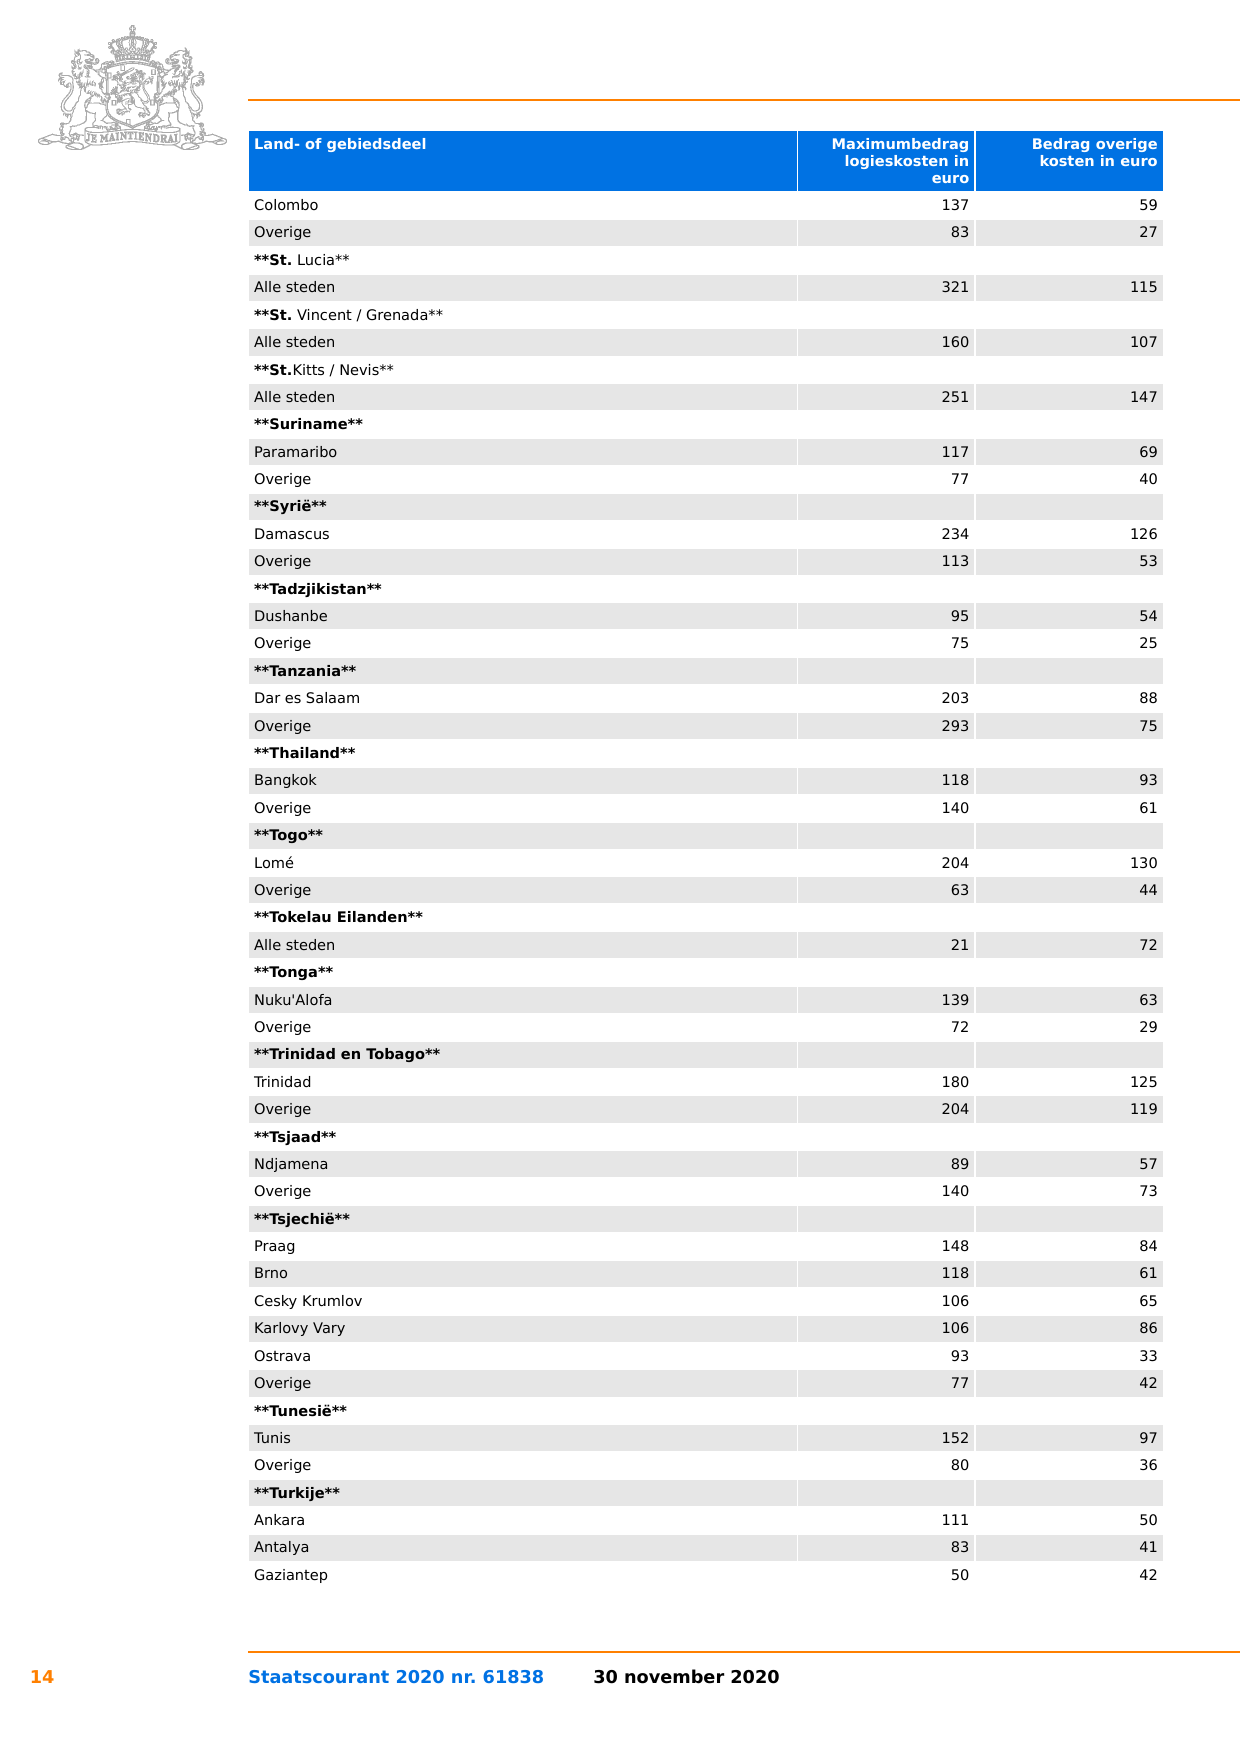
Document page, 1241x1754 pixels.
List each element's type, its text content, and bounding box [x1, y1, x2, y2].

table_cell 115 [976, 275, 1163, 301]
table_cell **Tunesië** [249, 1398, 797, 1424]
table_cell 42 [976, 1370, 1163, 1397]
table_cell 63 [976, 987, 1163, 1013]
table_cell 75 [976, 713, 1163, 739]
table_cell 40 [976, 466, 1163, 493]
table_cell 111 [798, 1507, 974, 1534]
table_cell [798, 905, 974, 931]
table_cell 137 [798, 192, 974, 219]
table_cell 53 [976, 549, 1163, 575]
picture [38, 25, 227, 150]
table_cell 33 [976, 1343, 1163, 1369]
table_cell Gaziantep [249, 1562, 797, 1588]
table_cell 203 [798, 685, 974, 712]
table_cell Paramaribo [249, 439, 797, 465]
table_cell 80 [798, 1453, 974, 1479]
table_cell 83 [798, 1535, 974, 1561]
table_cell 97 [976, 1425, 1163, 1451]
table_cell [976, 658, 1163, 684]
table_cell Cesky Krumlov [249, 1288, 797, 1314]
table_cell Overige [249, 877, 797, 903]
table_cell [798, 658, 974, 684]
table_cell **St. Vincent / Grenada** [249, 302, 797, 328]
table_cell 57 [976, 1151, 1163, 1177]
table_cell 89 [798, 1151, 974, 1177]
table_cell 93 [976, 768, 1163, 794]
table_cell 160 [798, 329, 974, 356]
table_cell [976, 494, 1163, 520]
table_cell 69 [976, 439, 1163, 465]
table_cell 61 [976, 795, 1163, 821]
table_cell Overige [249, 220, 797, 246]
table_cell Colombo [249, 192, 797, 219]
table_cell [976, 247, 1163, 273]
table_cell **Suriname** [249, 411, 797, 438]
table_cell Karlovy Vary [249, 1316, 797, 1342]
table_cell Alle steden [249, 329, 797, 356]
table_cell [798, 494, 974, 520]
table_cell [798, 302, 974, 328]
table_cell Alle steden [249, 275, 797, 301]
table_cell Overige [249, 1370, 797, 1397]
table_cell [976, 740, 1163, 767]
table_cell 25 [976, 631, 1163, 657]
table_cell **Togo** [249, 823, 797, 849]
table_cell Overige [249, 795, 797, 821]
table_cell **Tsjaad** [249, 1124, 797, 1150]
table_cell [798, 959, 974, 986]
table_cell 119 [976, 1096, 1163, 1123]
table_cell **Tonga** [249, 959, 797, 986]
table_cell 125 [976, 1069, 1163, 1095]
table_cell [976, 302, 1163, 328]
table_cell 63 [798, 877, 974, 903]
table_cell **Turkije** [249, 1480, 797, 1506]
table_cell 251 [798, 384, 974, 410]
table_cell 107 [976, 329, 1163, 356]
table_cell **Tokelau Eilanden** [249, 905, 797, 931]
table_cell Ankara [249, 1507, 797, 1534]
table_cell 36 [976, 1453, 1163, 1479]
table_cell Overige [249, 631, 797, 657]
table_cell [976, 959, 1163, 986]
table_cell Overige [249, 1453, 797, 1479]
table_cell 130 [976, 850, 1163, 876]
table_cell Alle steden [249, 384, 797, 410]
table_cell **St.Kitts / Nevis** [249, 357, 797, 383]
table_cell 27 [976, 220, 1163, 246]
table_cell **Trinidad en Tobago** [249, 1042, 797, 1068]
table_cell 88 [976, 685, 1163, 712]
table_cell **St. Lucia** [249, 247, 797, 273]
table_cell [798, 247, 974, 273]
table_cell 126 [976, 521, 1163, 547]
table_cell 54 [976, 603, 1163, 629]
table_cell 95 [798, 603, 974, 629]
table_cell 86 [976, 1316, 1163, 1342]
table_cell 180 [798, 1069, 974, 1095]
table_cell [798, 1042, 974, 1068]
table_cell Alle steden [249, 932, 797, 958]
table_cell 204 [798, 850, 974, 876]
table_cell **Tsjechië** [249, 1206, 797, 1232]
table_cell 75 [798, 631, 974, 657]
table_cell Overige [249, 1014, 797, 1041]
table_cell 293 [798, 713, 974, 739]
table_cell Bangkok [249, 768, 797, 794]
table_cell 118 [798, 768, 974, 794]
table_cell 204 [798, 1096, 974, 1123]
table_cell [798, 357, 974, 383]
table_header Maximumbedrag logieskosten in euro [798, 131, 974, 191]
table_cell [976, 823, 1163, 849]
table_cell Overige [249, 466, 797, 493]
table_cell Ndjamena [249, 1151, 797, 1177]
table_cell 118 [798, 1261, 974, 1287]
table_cell 140 [798, 795, 974, 821]
table_cell [976, 1398, 1163, 1424]
table_cell Nuku'Alofa [249, 987, 797, 1013]
table_cell Dushanbe [249, 603, 797, 629]
table_cell 61 [976, 1261, 1163, 1287]
table_cell **Tadzjikistan** [249, 576, 797, 602]
table_cell 41 [976, 1535, 1163, 1561]
table_cell Tunis [249, 1425, 797, 1451]
table_cell [798, 1480, 974, 1506]
table_cell [798, 576, 974, 602]
table_cell Overige [249, 713, 797, 739]
table_cell **Tanzania** [249, 658, 797, 684]
table_cell 106 [798, 1288, 974, 1314]
table_cell 113 [798, 549, 974, 575]
table_cell 72 [798, 1014, 974, 1041]
table_cell 72 [976, 932, 1163, 958]
table_cell 140 [798, 1179, 974, 1205]
table_cell Overige [249, 549, 797, 575]
table_cell **Syrië** [249, 494, 797, 520]
table_cell 59 [976, 192, 1163, 219]
table_cell 73 [976, 1179, 1163, 1205]
table_cell 77 [798, 1370, 974, 1397]
table_cell 152 [798, 1425, 974, 1451]
table_cell 83 [798, 220, 974, 246]
table_cell [798, 1398, 974, 1424]
table_cell 139 [798, 987, 974, 1013]
table_cell Ostrava [249, 1343, 797, 1369]
table_cell Antalya [249, 1535, 797, 1561]
table_cell [976, 1480, 1163, 1506]
table_cell 42 [976, 1562, 1163, 1588]
table_cell [798, 1124, 974, 1150]
table_header Bedrag overige kosten in euro [976, 131, 1163, 191]
table_cell [798, 740, 974, 767]
table_cell 21 [798, 932, 974, 958]
table_cell 117 [798, 439, 974, 465]
table_cell 106 [798, 1316, 974, 1342]
table_cell Overige [249, 1179, 797, 1205]
table_cell Damascus [249, 521, 797, 547]
table_cell 44 [976, 877, 1163, 903]
table_cell Trinidad [249, 1069, 797, 1095]
table_cell [798, 411, 974, 438]
table_cell 29 [976, 1014, 1163, 1041]
table_cell [976, 1042, 1163, 1068]
table_cell [976, 1206, 1163, 1232]
table_cell 50 [976, 1507, 1163, 1534]
table_cell Brno [249, 1261, 797, 1287]
table_cell [976, 905, 1163, 931]
table_cell Praag [249, 1233, 797, 1260]
table_cell [976, 576, 1163, 602]
table_cell 147 [976, 384, 1163, 410]
table_cell Lomé [249, 850, 797, 876]
table_cell 321 [798, 275, 974, 301]
table_cell Dar es Salaam [249, 685, 797, 712]
table_cell **Thailand** [249, 740, 797, 767]
table_cell 93 [798, 1343, 974, 1369]
table_cell [976, 357, 1163, 383]
table_cell [798, 1206, 974, 1232]
table_cell [976, 411, 1163, 438]
table_cell [976, 1124, 1163, 1150]
table_cell 84 [976, 1233, 1163, 1260]
table_cell [798, 823, 974, 849]
table_cell 234 [798, 521, 974, 547]
table_header Land- of gebiedsdeel [249, 131, 797, 191]
table_cell 65 [976, 1288, 1163, 1314]
table_cell Overige [249, 1096, 797, 1123]
table_cell 148 [798, 1233, 974, 1260]
table_cell 50 [798, 1562, 974, 1588]
table_cell 77 [798, 466, 974, 493]
